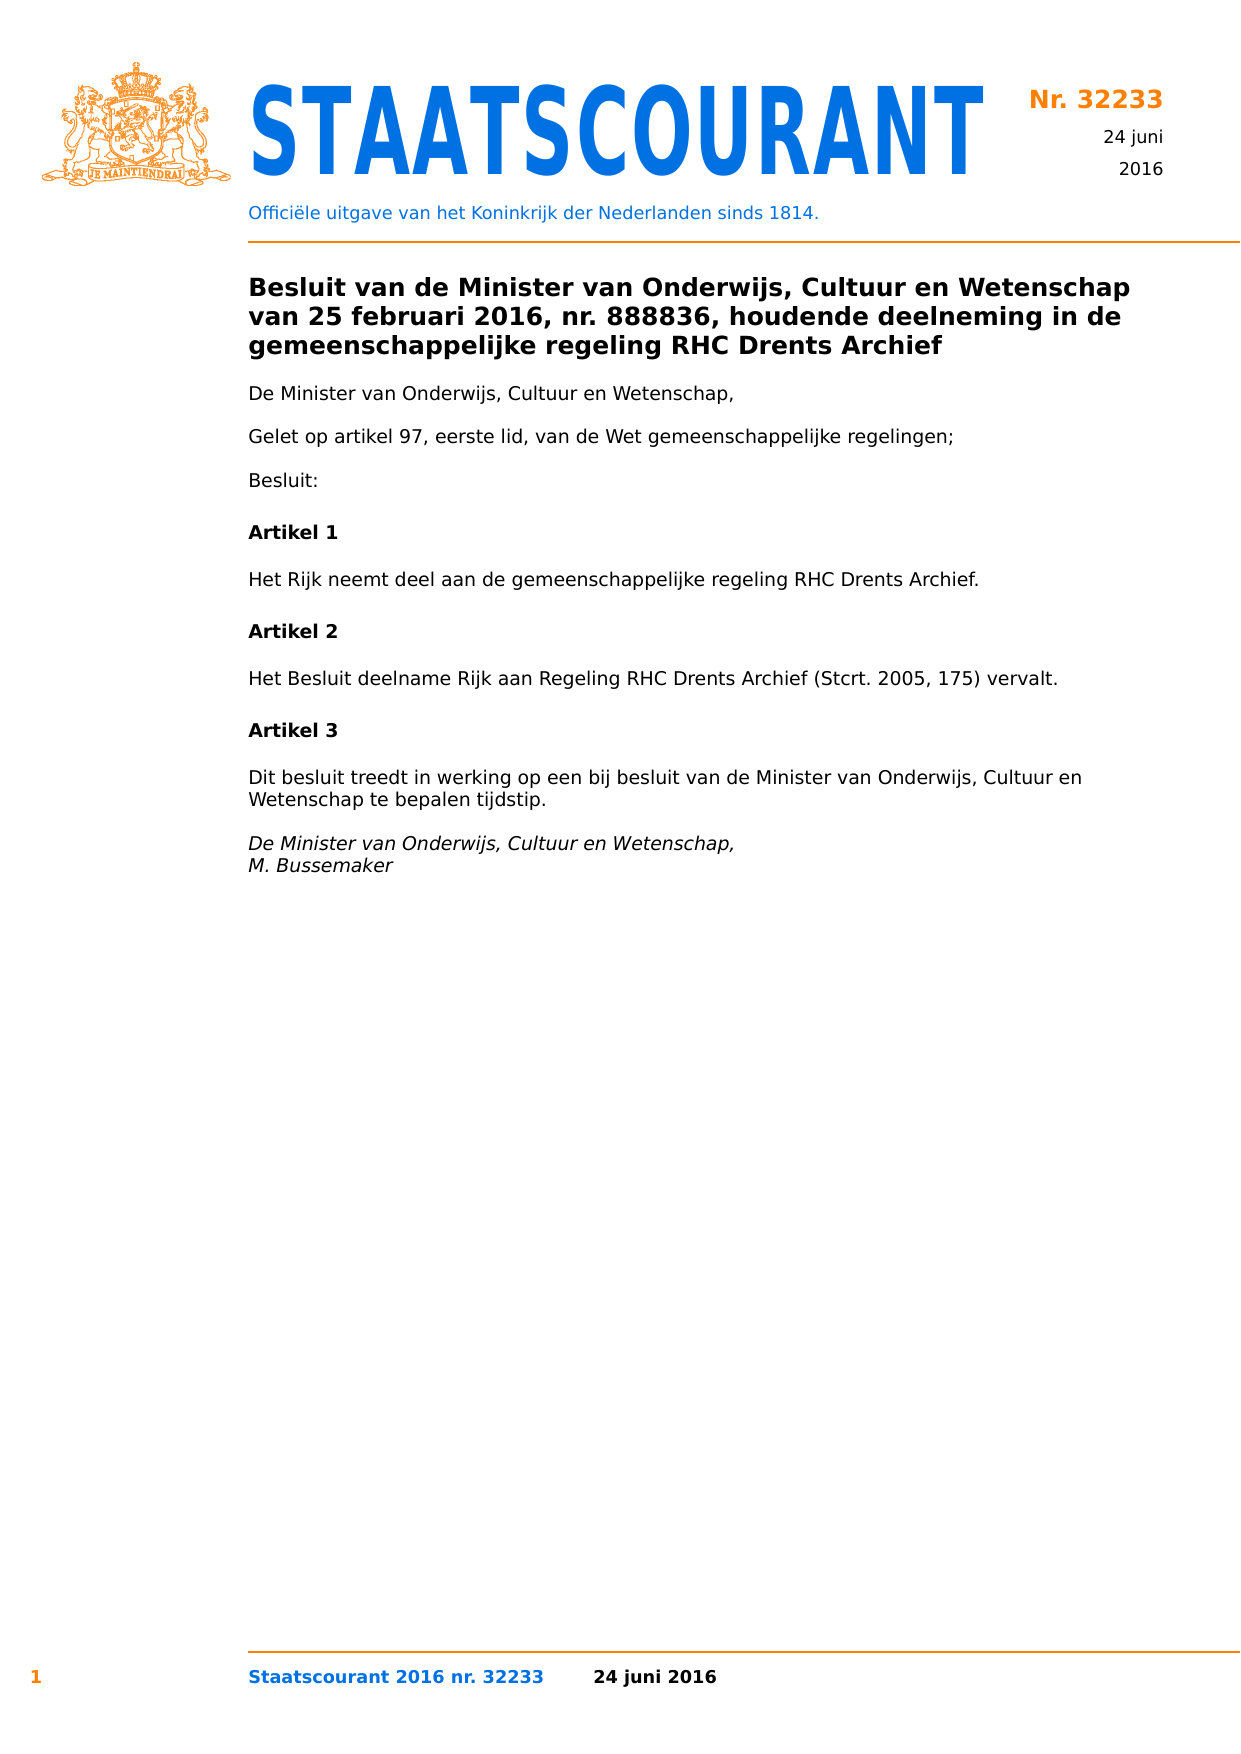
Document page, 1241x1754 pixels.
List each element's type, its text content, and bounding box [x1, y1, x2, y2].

table_header Nr. 32233 [998, 62, 1240, 121]
table_cell 2016 [998, 153, 1240, 203]
text Het Besluit deelname Rijk aan Regeling RHC Drents Archief (Stcrt. 2005, 175) vervalt. [248, 668, 1163, 690]
text De Minister van Onderwijs, Cultuur en Wetenschap, M. Bussemaker [248, 833, 1163, 877]
text De Minister van Onderwijs, Cultuur en Wetenschap, [248, 382, 1163, 404]
subtitle Artikel 2 [248, 621, 1163, 643]
picture [41, 62, 231, 186]
text Besluit: [248, 470, 1163, 492]
text Het Rijk neemt deel aan de gemeenschappelijke regeling RHC Drents Archief. [248, 569, 1163, 591]
subtitle Artikel 3 [248, 720, 1163, 742]
subtitle Artikel 1 [248, 522, 1163, 544]
table_cell Officiële uitgave van het Koninkrijk der Nederlanden sinds 1814. [248, 203, 1240, 241]
table_header STAATSCOURANT [248, 62, 998, 203]
text Dit besluit treedt in werking op een bij besluit van de Minister van Onderwijs, Cultuur en Wetenschap te bepalen tijdstip. [248, 767, 1163, 811]
table_header [25, 62, 248, 241]
table_cell 24 juni [998, 121, 1240, 153]
text Gelet op artikel 97, eerste lid, van de Wet gemeenschappelijke regelingen; [248, 426, 1163, 448]
subtitle Besluit van de Minister van Onderwijs, Cultuur en Wetenschap van 25 februari 2016, nr. 888836, houdende deelneming in de gemeenschappelijke regeling RHC Drents Archief [248, 273, 1163, 361]
